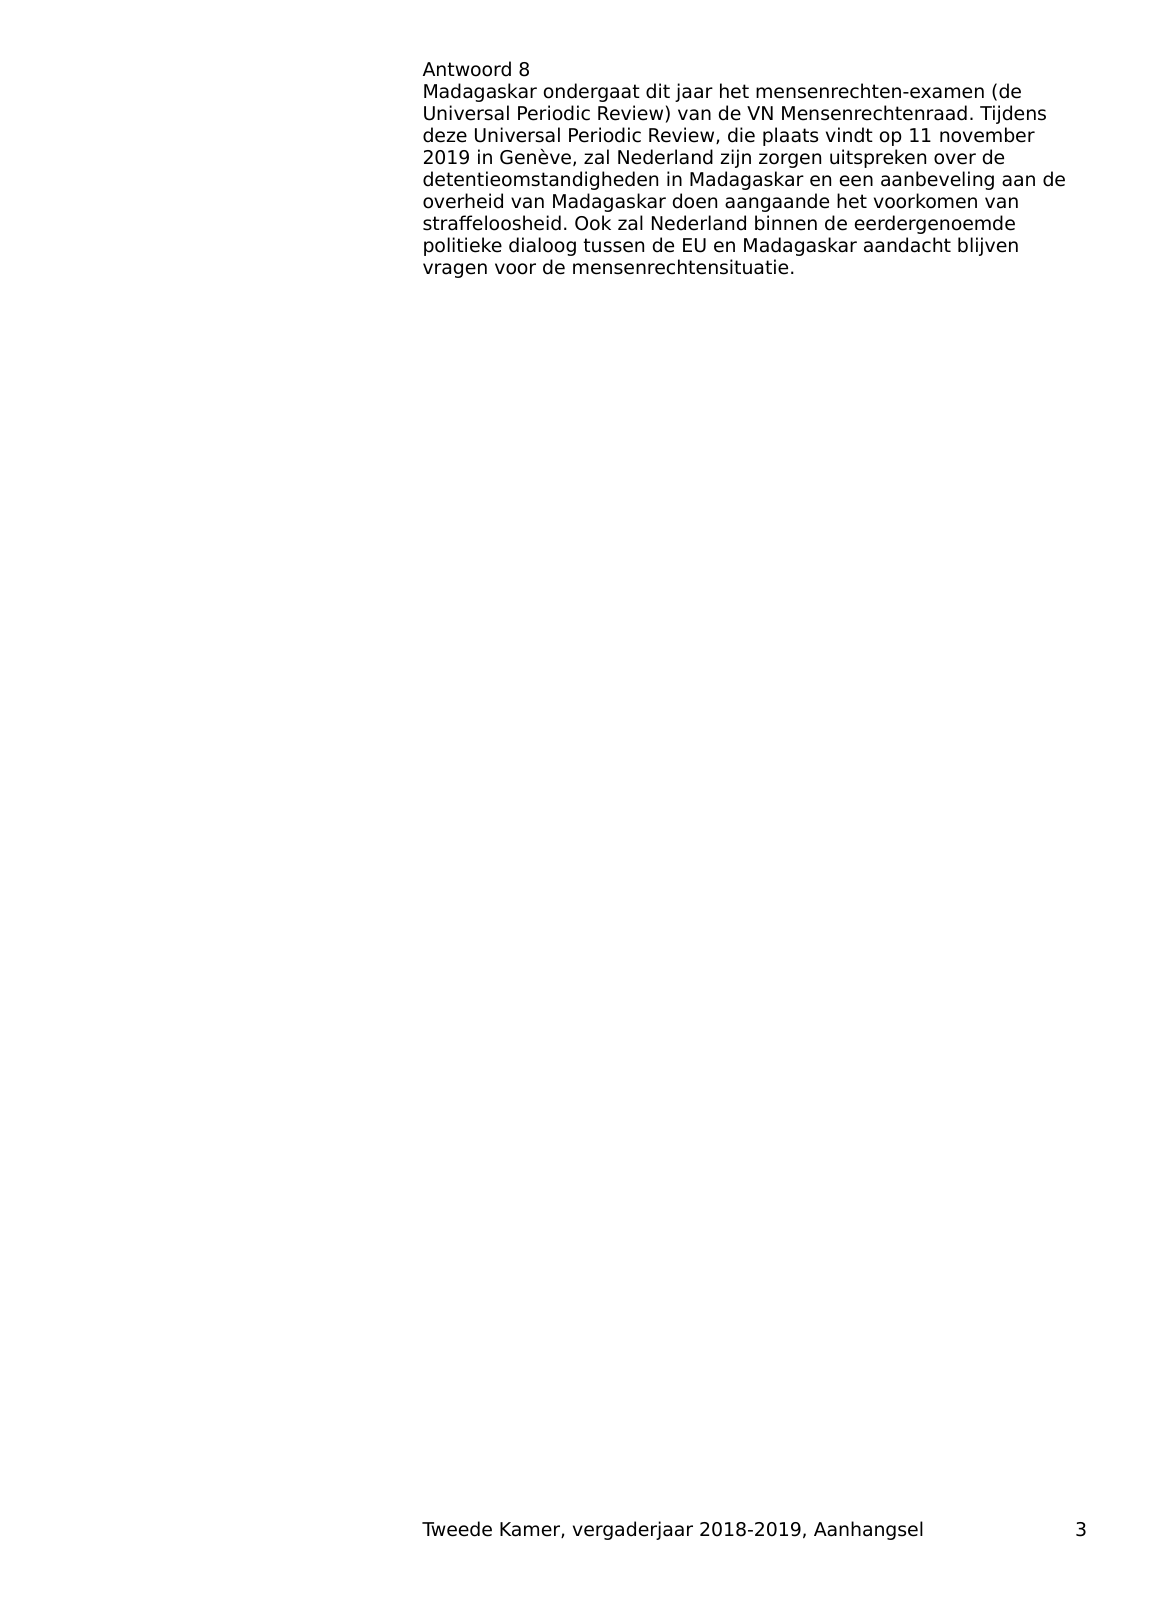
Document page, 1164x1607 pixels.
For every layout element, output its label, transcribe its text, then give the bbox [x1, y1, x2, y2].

text Madagaskar ondergaat dit jaar het mensenrechten-examen (de Universal Periodic Review) van de VN Mensenrechtenraad. Tijdens deze Universal Periodic Review, die plaats vindt op 11 november 2019 in Genève, zal Nederland zijn zorgen uitspreken over de detentieomstandigheden in Madagaskar en een aanbeveling aan de overheid van Madagaskar doen aangaande het voorkomen van straffeloosheid. Ook zal Nederland binnen de eerdergenoemde politieke dialoog tussen de EU en Madagaskar aandacht blijven vragen voor de mensenrechtensituatie. [422, 81, 1087, 279]
text Antwoord 8 [422, 59, 1087, 81]
